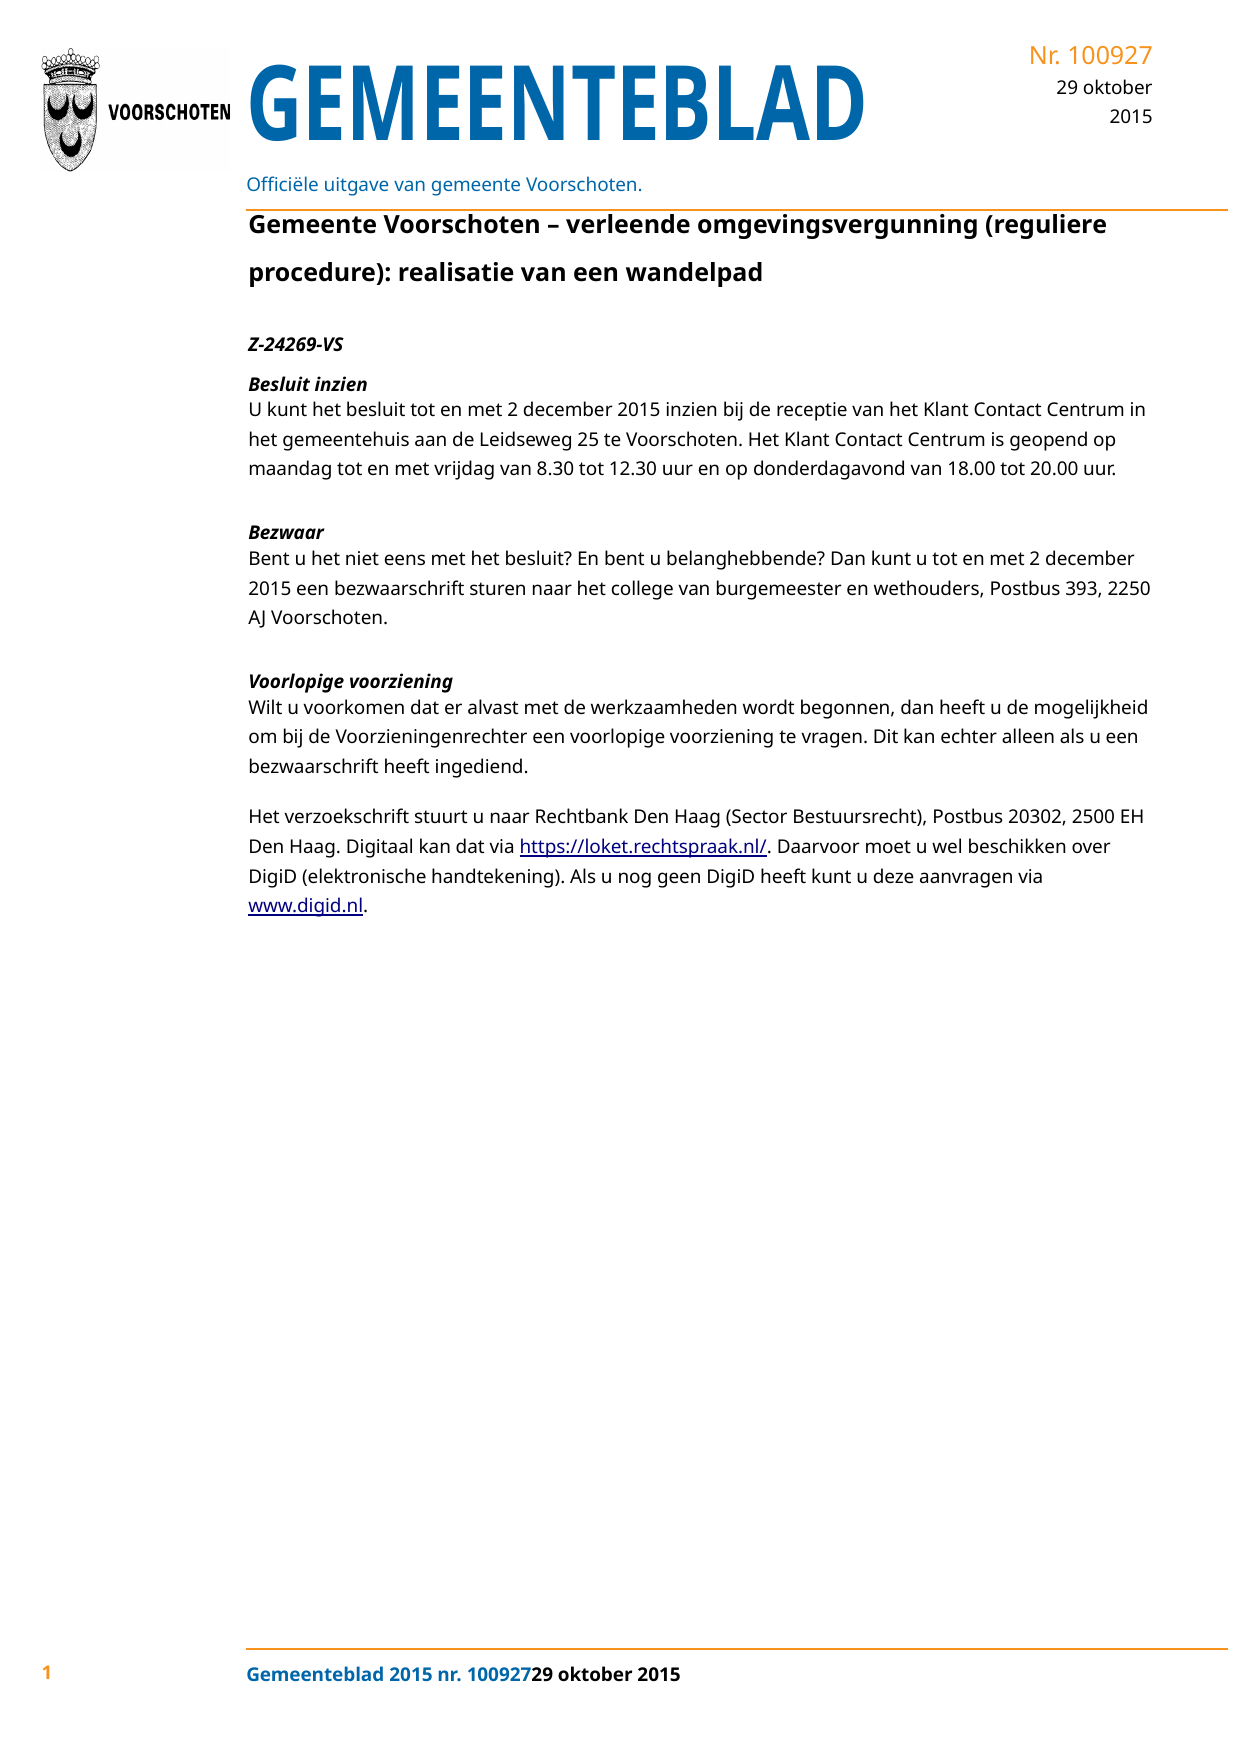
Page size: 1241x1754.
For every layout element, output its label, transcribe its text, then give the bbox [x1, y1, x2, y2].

text Wilt u voorkomen dat er alvast met de werkzaamheden wordt begonnen, dan heeft u de mogelijkheid om bij de Voorzieningenrechter een voorlopige voorziening te vragen. Dit kan echter alleen als u een bezwaarschrift heeft ingediend. [248, 694, 1152, 779]
text Gemeente Voorschoten – verleende omgevingsvergunning (reguliere procedure): realisatie van een wandelpad [248, 211, 1152, 288]
text Z-24269-VS [248, 331, 1152, 357]
picture [41, 47, 231, 172]
text Voorlopige voorziening [248, 668, 1152, 694]
text Bent u het niet eens met het besluit? En bent u belanghebbende? Dan kunt u tot en met 2 december 2015 een bezwaarschrift sturen naar het college van burgemeester en wethouders, Postbus 393, 2250 AJ Voorschoten. [248, 545, 1152, 630]
text Bezwaar [248, 519, 1152, 545]
text Het verzoekschrift stuurt u naar Rechtbank Den Haag (Sector Bestuursrecht), Postbus 20302, 2500 EH Den Haag. Digitaal kan dat via https://loket.rechtspraak.nl/. Daarvoor moet u wel beschikken over DigiD (elektronische handtekening). Als u nog geen DigiD heeft kunt u deze aanvragen via www.digid.nl. [248, 804, 1152, 918]
text Besluit inzien [248, 371, 1152, 396]
text U kunt het besluit tot en met 2 december 2015 inzien bij de receptie van het Klant Contact Centrum in het gemeentehuis aan de Leidseweg 25 te Voorschoten. Het Klant Contact Centrum is geopend op maandag tot en met vrijdag van 8.30 tot 12.30 uur en op donderdagavond van 18.00 tot 20.00 uur. [248, 396, 1152, 481]
